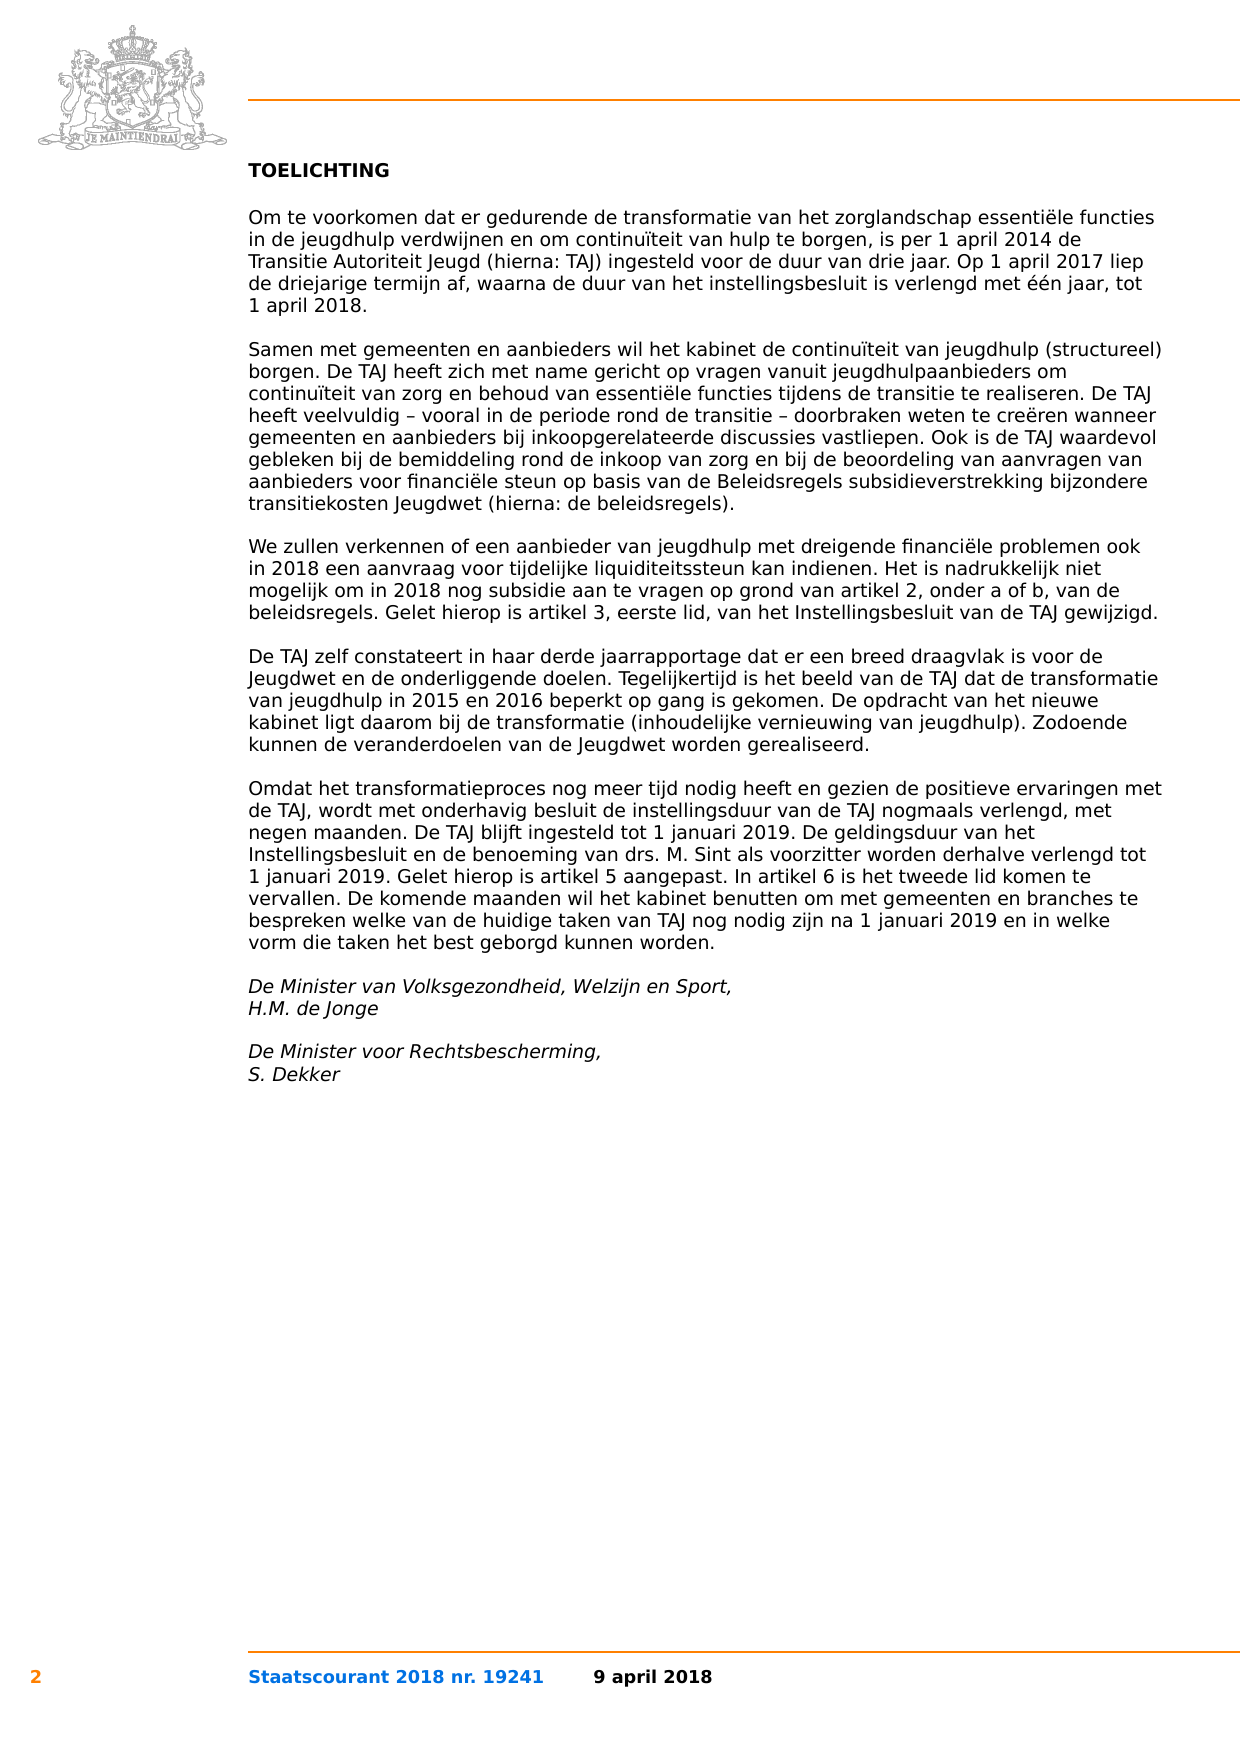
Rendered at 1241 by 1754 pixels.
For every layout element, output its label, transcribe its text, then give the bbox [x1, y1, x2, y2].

text Om te voorkomen dat er gedurende de transformatie van het zorglandschap essentiële functies in de jeugdhulp verdwijnen en om continuïteit van hulp te borgen, is per 1 april 2014 de Transitie Autoriteit Jeugd (hierna: TAJ) ingesteld voor de duur van drie jaar. Op 1 april 2017 liep de driejarige termijn af, waarna de duur van het instellingsbesluit is verlengd met één jaar, tot 1 april 2018. [248, 207, 1163, 317]
text De Minister voor Rechtsbescherming, S. Dekker [248, 1041, 1163, 1085]
text Omdat het transformatieproces nog meer tijd nodig heeft en gezien de positieve ervaringen met de TAJ, wordt met onderhavig besluit de instellingsduur van de TAJ nogmaals verlengd, met negen maanden. De TAJ blijft ingesteld tot 1 januari 2019. De geldingsduur van het Instellingsbesluit en de benoeming van drs. M. Sint als voorzitter worden derhalve verlengd tot 1 januari 2019. Gelet hierop is artikel 5 aangepast. In artikel 6 is het tweede lid komen te vervallen. De komende maanden wil het kabinet benutten om met gemeenten en branches te bespreken welke van de huidige taken van TAJ nog nodig zijn na 1 januari 2019 en in welke vorm die taken het best geborgd kunnen worden. [248, 778, 1163, 954]
subtitle TOELICHTING [248, 160, 1163, 182]
text Samen met gemeenten en aanbieders wil het kabinet de continuïteit van jeugdhulp (structureel) borgen. De TAJ heeft zich met name gericht op vragen vanuit jeugdhulpaanbieders om continuïteit van zorg en behoud van essentiële functies tijdens de transitie te realiseren. De TAJ heeft veelvuldig – vooral in de periode rond de transitie – doorbraken weten te creëren wanneer gemeenten en aanbieders bij inkoopgerelateerde discussies vastliepen. Ook is de TAJ waardevol gebleken bij de bemiddeling rond de inkoop van zorg en bij de beoordeling van aanvragen van aanbieders voor financiële steun op basis van de Beleidsregels subsidieverstrekking bijzondere transitiekosten Jeugdwet (hierna: de beleidsregels). [248, 339, 1163, 514]
text De Minister van Volksgezondheid, Welzijn en Sport, H.M. de Jonge [248, 976, 1163, 1019]
picture [38, 25, 227, 150]
text De TAJ zelf constateert in haar derde jaarrapportage dat er een breed draagvlak is voor de Jeugdwet en de onderliggende doelen. Tegelijkertijd is het beeld van de TAJ dat de transformatie van jeugdhulp in 2015 en 2016 beperkt op gang is gekomen. De opdracht van het nieuwe kabinet ligt daarom bij de transformatie (inhoudelijke vernieuwing van jeugdhulp). Zodoende kunnen de veranderdoelen van de Jeugdwet worden gerealiseerd. [248, 646, 1163, 756]
text We zullen verkennen of een aanbieder van jeugdhulp met dreigende financiële problemen ook in 2018 een aanvraag voor tijdelijke liquiditeitssteun kan indienen. Het is nadrukkelijk niet mogelijk om in 2018 nog subsidie aan te vragen op grond van artikel 2, onder a of b, van de beleidsregels. Gelet hierop is artikel 3, eerste lid, van het Instellingsbesluit van de TAJ gewijzigd. [248, 536, 1163, 624]
